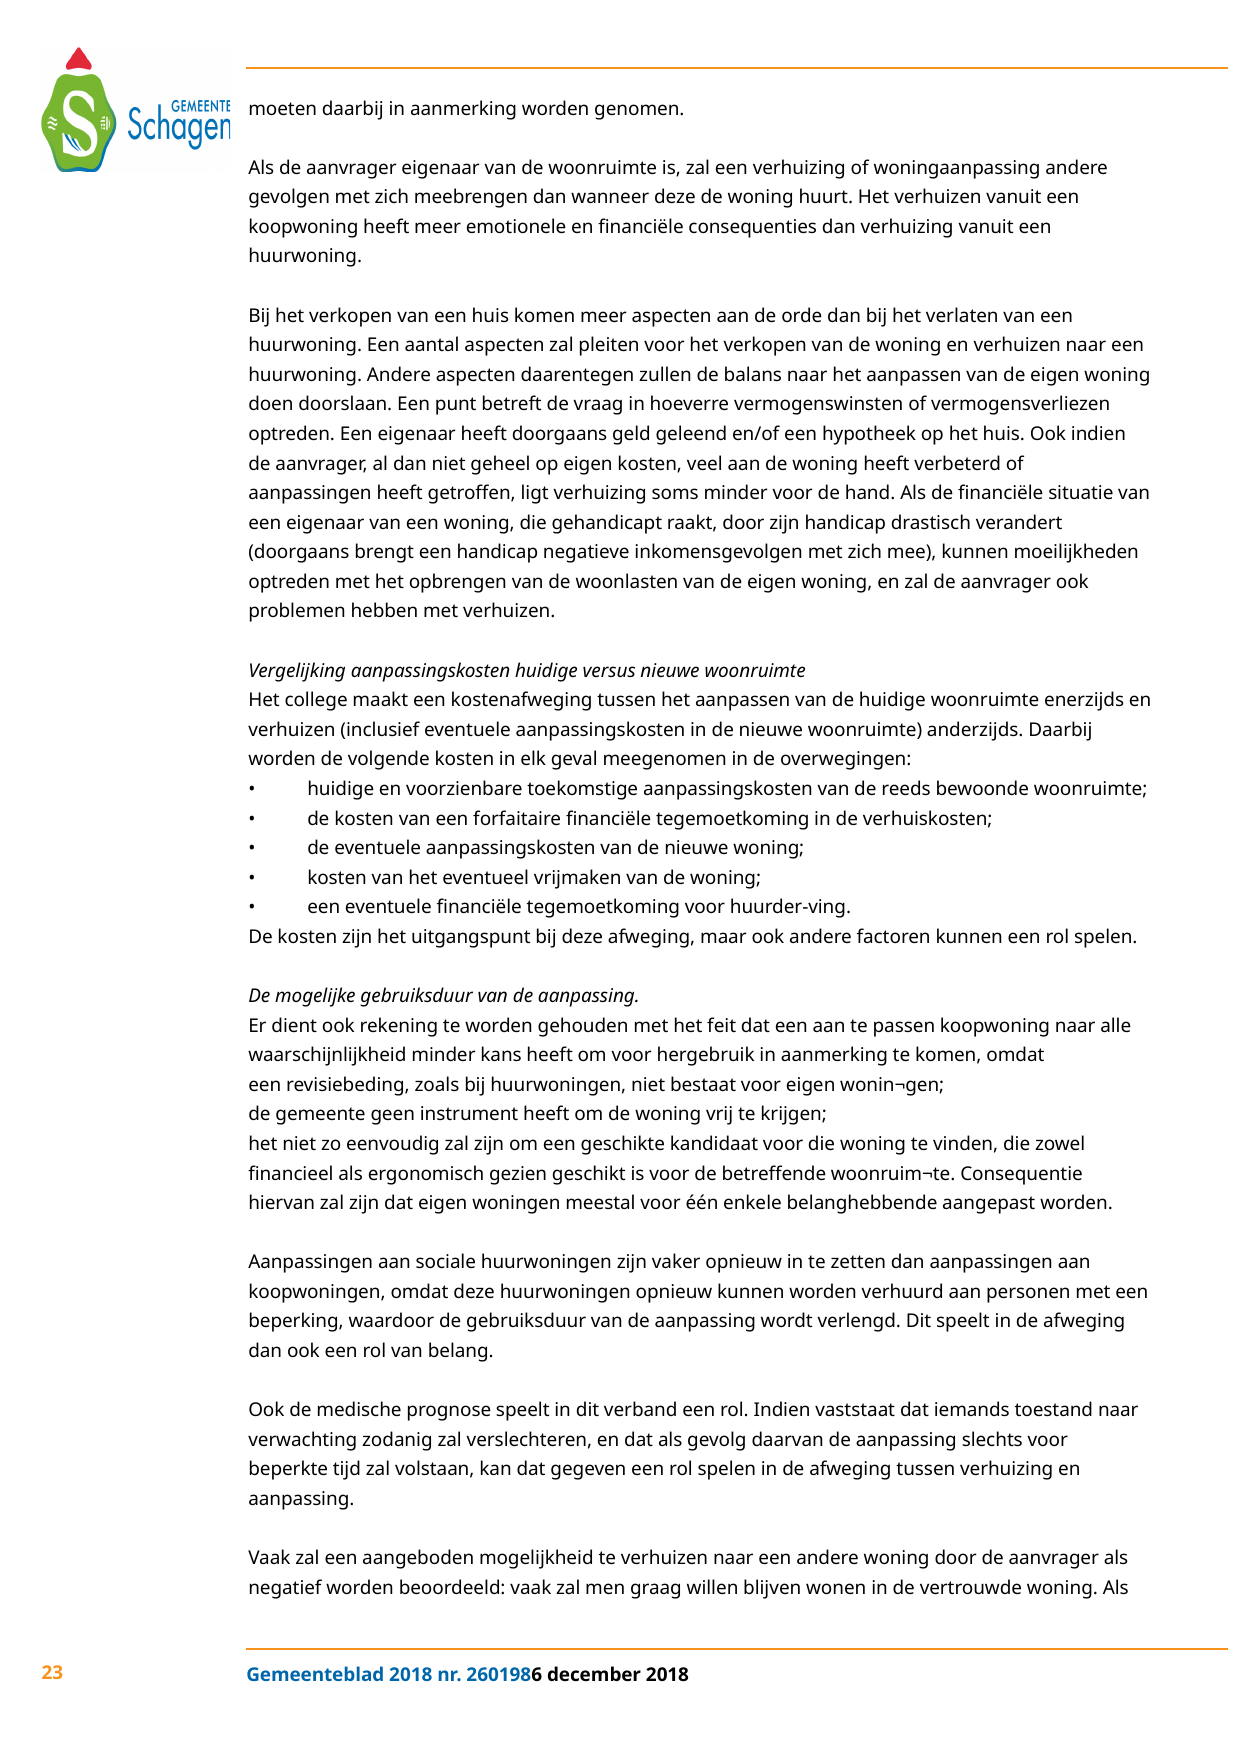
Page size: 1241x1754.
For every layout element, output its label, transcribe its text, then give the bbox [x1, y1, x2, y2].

text een revisiebeding, zoals bij huurwoningen, niet bestaat voor eigen wonin¬gen; [248, 1071, 1152, 1097]
list de eventuele aanpassingskosten van de nieuwe woning; [248, 834, 1152, 860]
text Vergelijking aanpassingskosten huidige versus nieuwe woonruimte [248, 657, 1152, 683]
text Het college maakt een kostenafweging tussen het aanpassen van de huidige woonruimte enerzijds en verhuizen (inclusief eventuele aanpassingskosten in de nieuwe woonruimte) anderzijds. Daarbij worden de volgende kosten in elk geval meegenomen in de overwegingen: [248, 686, 1152, 771]
text het niet zo eenvoudig zal zijn om een geschikte kandidaat voor die woning te vinden, die zowel financieel als ergonomisch gezien geschikt is voor de betreffende woonruim¬te. Consequentie hiervan zal zijn dat eigen woningen meestal voor één enkele belanghebbende aangepast worden. [248, 1130, 1152, 1215]
text Ook de medische prognose speelt in dit verband een rol. Indien vaststaat dat iemands toestand naar verwachting zodanig zal verslechteren, en dat als gevolg daarvan de aanpassing slechts voor beperkte tijd zal volstaan, kan dat gegeven een rol spelen in de afweging tussen verhuizing en aanpassing. [248, 1396, 1152, 1511]
list een eventuele financiële tegemoetkoming voor huurder-ving. [248, 893, 1152, 919]
text de gemeente geen instrument heeft om de woning vrij te krijgen; [248, 1101, 1152, 1126]
picture [41, 47, 231, 172]
list de kosten van een forfaitaire financiële tegemoetkoming in de verhuiskosten; [248, 805, 1152, 831]
list huidige en voorzienbare toekomstige aanpassingskosten van de reeds bewoonde woonruimte; [248, 775, 1152, 801]
list kosten van het eventueel vrijmaken van de woning; [248, 864, 1152, 890]
text Vaak zal een aangeboden mogelijkheid te verhuizen naar een andere woning door de aanvrager als negatief worden beoordeeld: vaak zal men graag willen blijven wonen in de vertrouwde woning. Als [248, 1544, 1152, 1600]
text moeten daarbij in aanmerking worden genomen. [248, 95, 1152, 121]
text Als de aanvrager eigenaar van de woonruimte is, zal een verhuizing of woningaanpassing andere gevolgen met zich meebrengen dan wanneer deze de woning huurt. Het verhuizen vanuit een koopwoning heeft meer emotionele en financiële consequenties dan verhuizing vanuit een huurwoning. [248, 154, 1152, 268]
text De kosten zijn het uitgangspunt bij deze afweging, maar ook andere factoren kunnen een rol spelen. [248, 923, 1152, 949]
text Aanpassingen aan sociale huurwoningen zijn vaker opnieuw in te zetten dan aanpassingen aan koopwoningen, omdat deze huurwoningen opnieuw kunnen worden verhuurd aan personen met een beperking, waardoor de gebruiksduur van de aanpassing wordt verlengd. Dit speelt in de afweging dan ook een rol van belang. [248, 1248, 1152, 1363]
text De mogelijke gebruiksduur van de aanpassing. [248, 982, 1152, 1008]
text Bij het verkopen van een huis komen meer aspecten aan de orde dan bij het verlaten van een huurwoning. Een aantal aspecten zal pleiten voor het verkopen van de woning en verhuizen naar een huurwoning. Andere aspecten daarentegen zullen de balans naar het aanpassen van de eigen woning doen doorslaan. Een punt betreft de vraag in hoeverre vermogenswinsten of vermogensverliezen optreden. Een eigenaar heeft doorgaans geld geleend en/of een hypotheek op het huis. Ook indien de aanvrager, al dan niet geheel op eigen kosten, veel aan de woning heeft verbeterd of aanpassingen heeft getroffen, ligt verhuizing soms minder voor de hand. Als de financiële situatie van een eigenaar van een woning, die gehandicapt raakt, door zijn handicap drastisch verandert (doorgaans brengt een handicap negatieve inkomensgevolgen met zich mee), kunnen moeilijkheden optreden met het opbrengen van de woonlasten van de eigen woning, en zal de aanvrager ook problemen hebben met verhuizen. [248, 302, 1152, 623]
text Er dient ook rekening te worden gehouden met het feit dat een aan te passen koopwoning naar alle waarschijnlijkheid minder kans heeft om voor hergebruik in aanmerking te komen, omdat [248, 1012, 1152, 1067]
